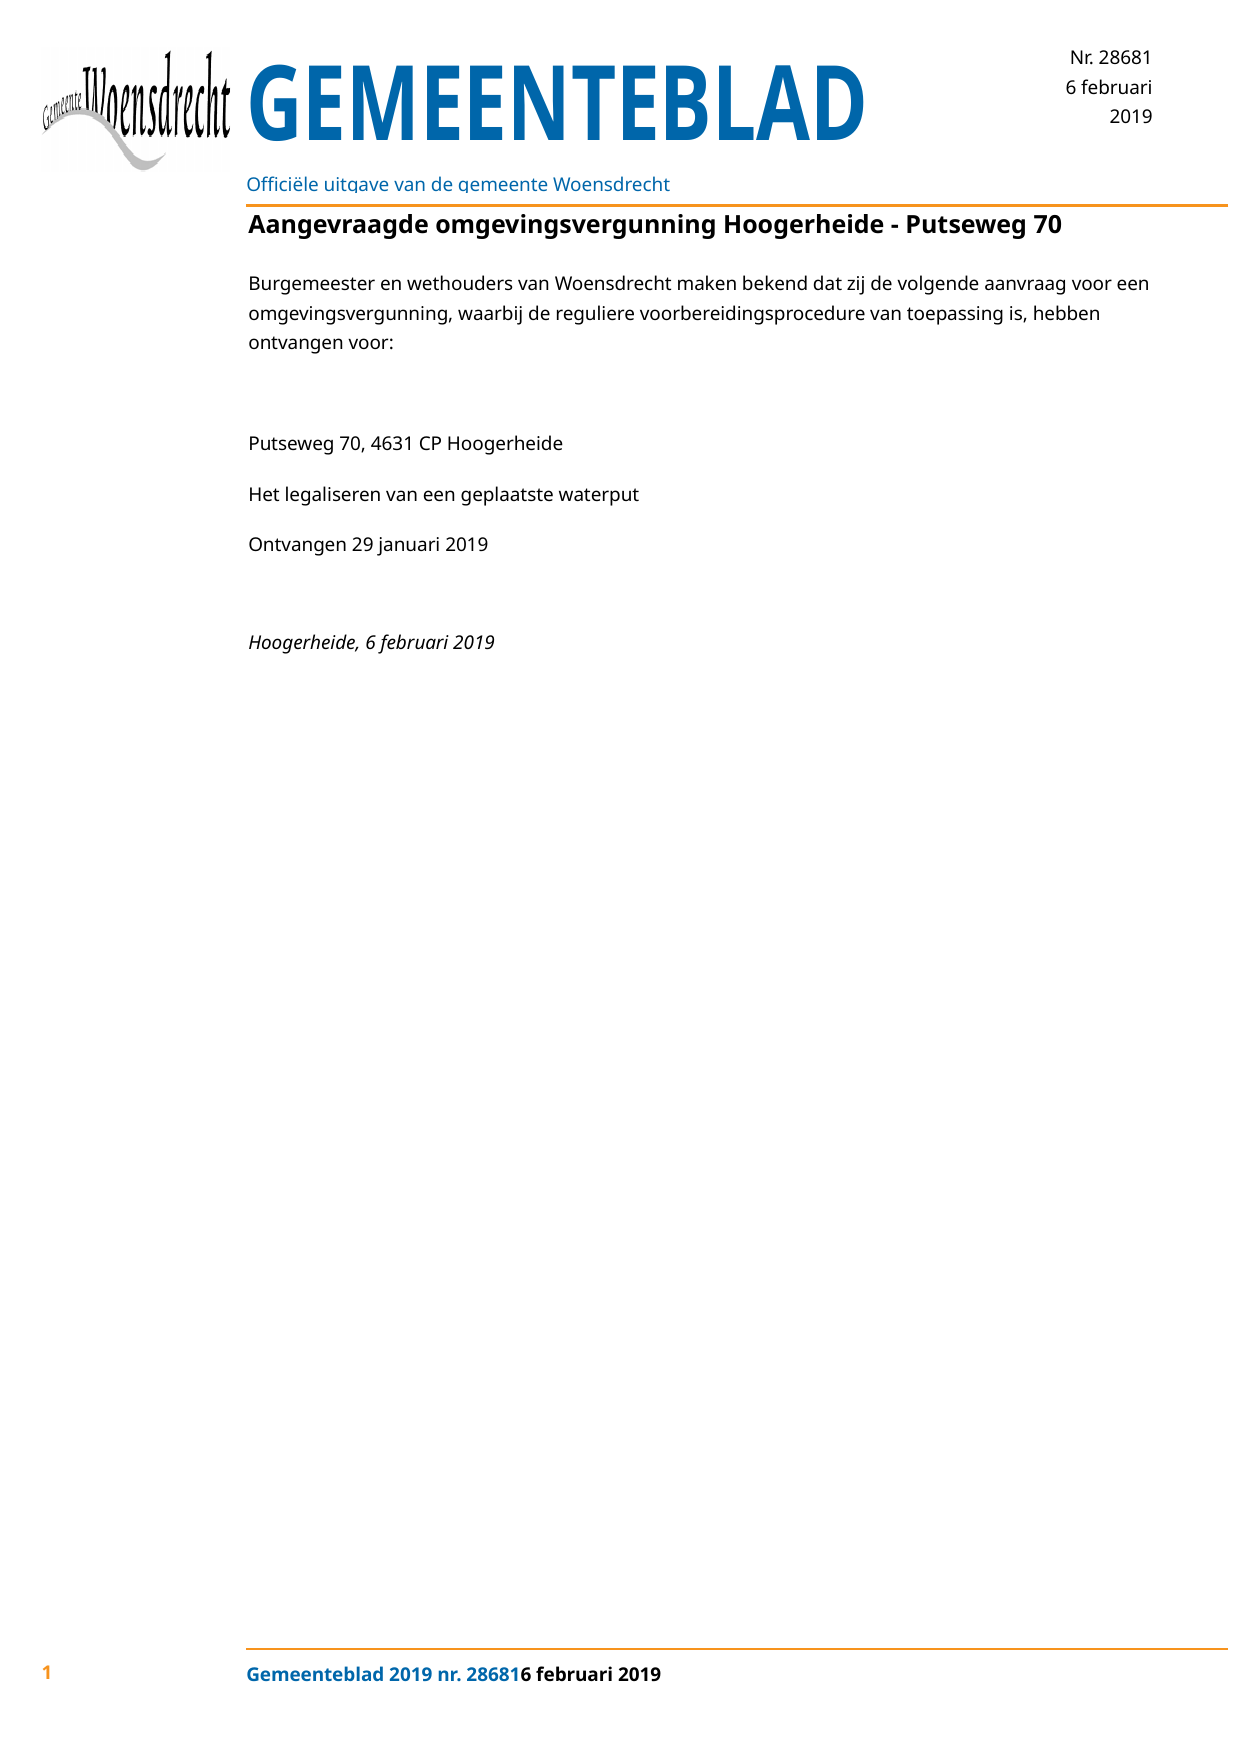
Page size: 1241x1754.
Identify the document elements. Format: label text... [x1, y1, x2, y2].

text Aangevraagde omgevingsvergunning Hoogerheide - Putseweg 70 [248, 207, 1152, 241]
picture [41, 47, 231, 172]
text Putseweg 70, 4631 CP Hoogerheide [248, 430, 1152, 456]
text Burgemeester en wethouders van Woensdrecht maken bekend dat zij de volgende aanvraag voor een omgevingsvergunning, waarbij de reguliere voorbereidingsprocedure van toepassing is, hebben ontvangen voor: [248, 270, 1152, 355]
text Ontvangen 29 januari 2019 [248, 531, 1152, 557]
text Het legaliseren van een geplaatste waterput [248, 481, 1152, 506]
text Hoogerheide, 6 februari 2019 [248, 629, 1152, 655]
